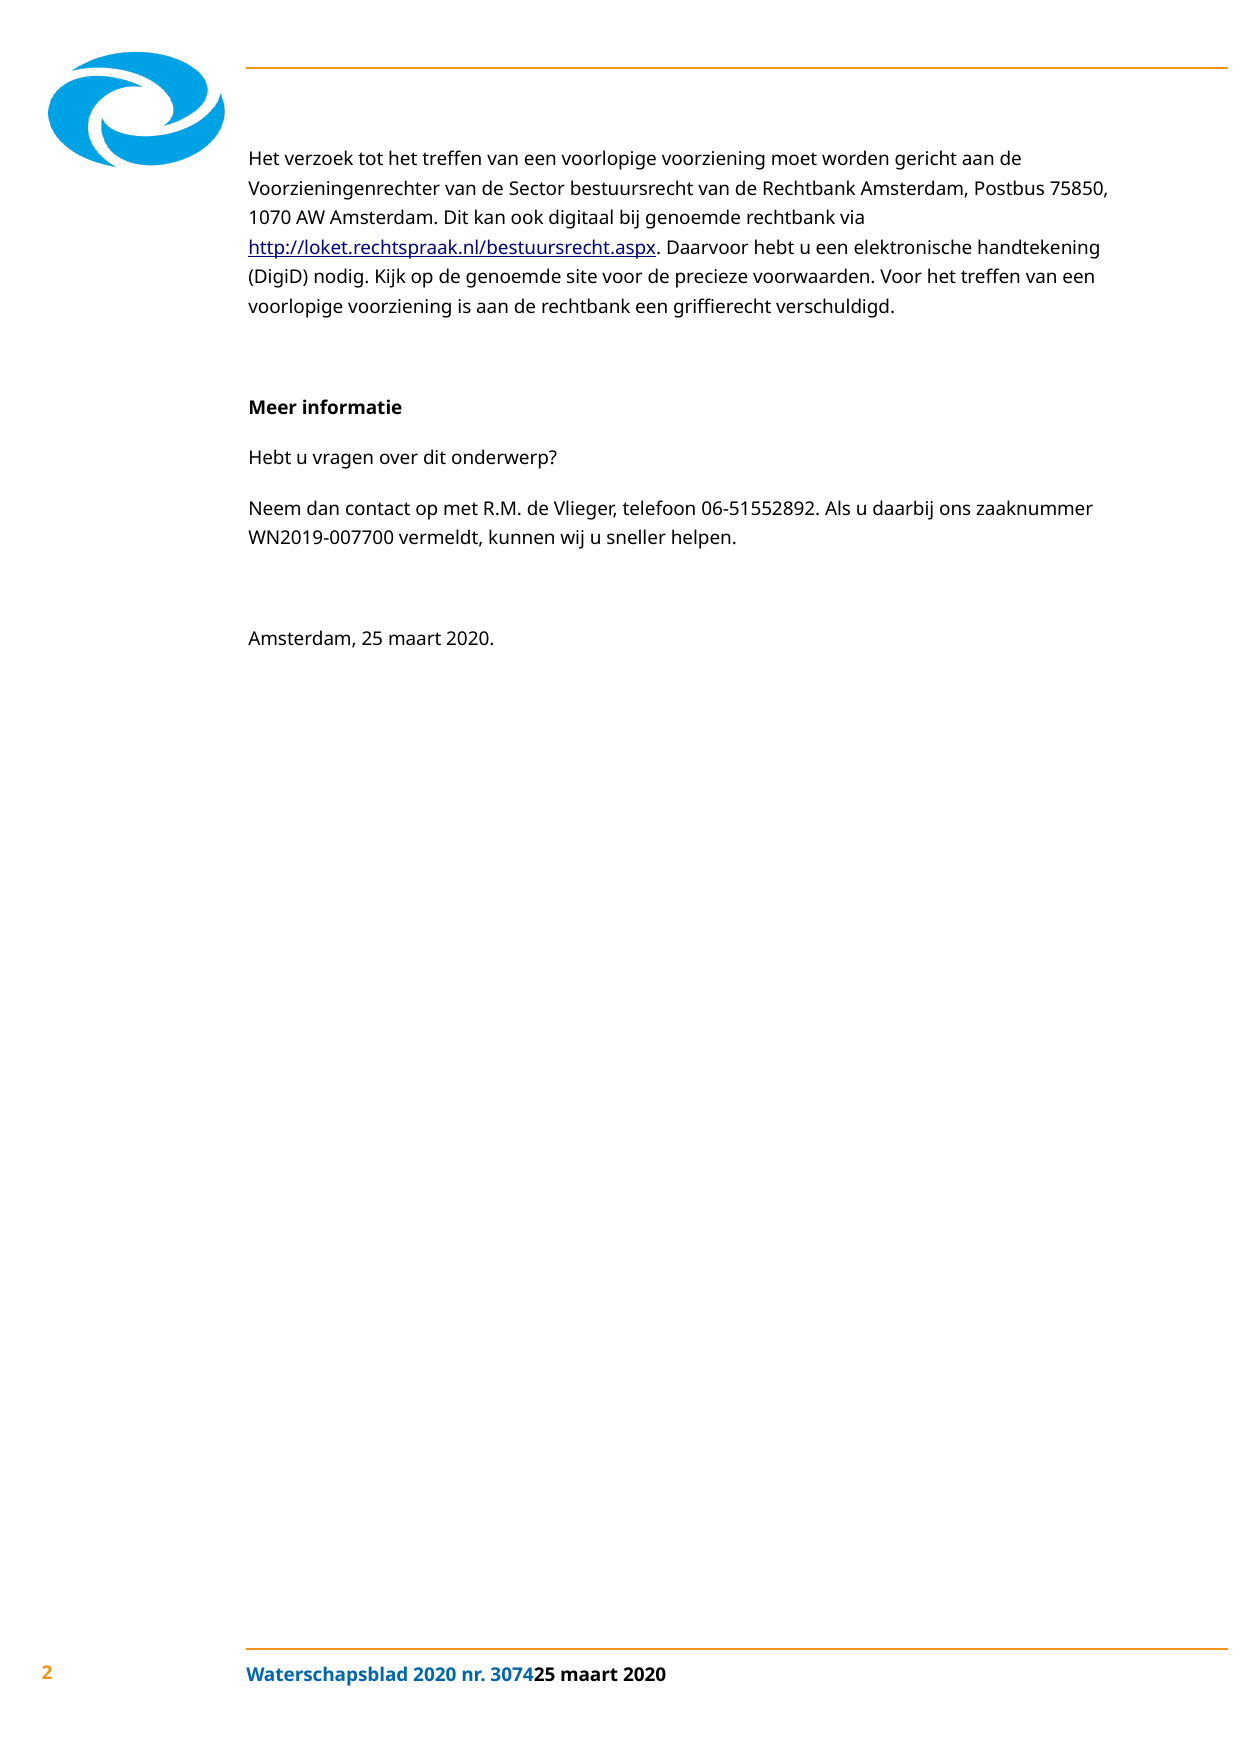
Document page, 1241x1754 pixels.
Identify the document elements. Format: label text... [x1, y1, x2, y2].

text Amsterdam, 25 maart 2020. [248, 625, 1152, 651]
text Meer informatie [248, 394, 1152, 420]
text Het verzoek tot het treffen van een voorlopige voorziening moet worden gericht aan de Voorzieningenrechter van de Sector bestuursrecht van de Rechtbank Amsterdam, Postbus 75850, 1070 AW Amsterdam. Dit kan ook digitaal bij genoemde rechtbank via http://loket.rechtspraak.nl/bestuursrecht.aspx. Daarvoor hebt u een elektronische handtekening (DigiD) nodig. Kijk op de genoemde site voor de precieze voorwaarden. Voor het treffen van een voorlopige voorziening is aan de rechtbank een griffierecht verschuldigd. [248, 145, 1152, 319]
text Neem dan contact op met R.M. de Vlieger, telefoon 06-51552892. Als u daarbij ons zaaknummer WN2019-007700 vermeldt, kunnen wij u sneller helpen. [248, 495, 1152, 550]
picture [41, 47, 231, 172]
text Hebt u vragen over dit onderwerp? [248, 444, 1152, 470]
